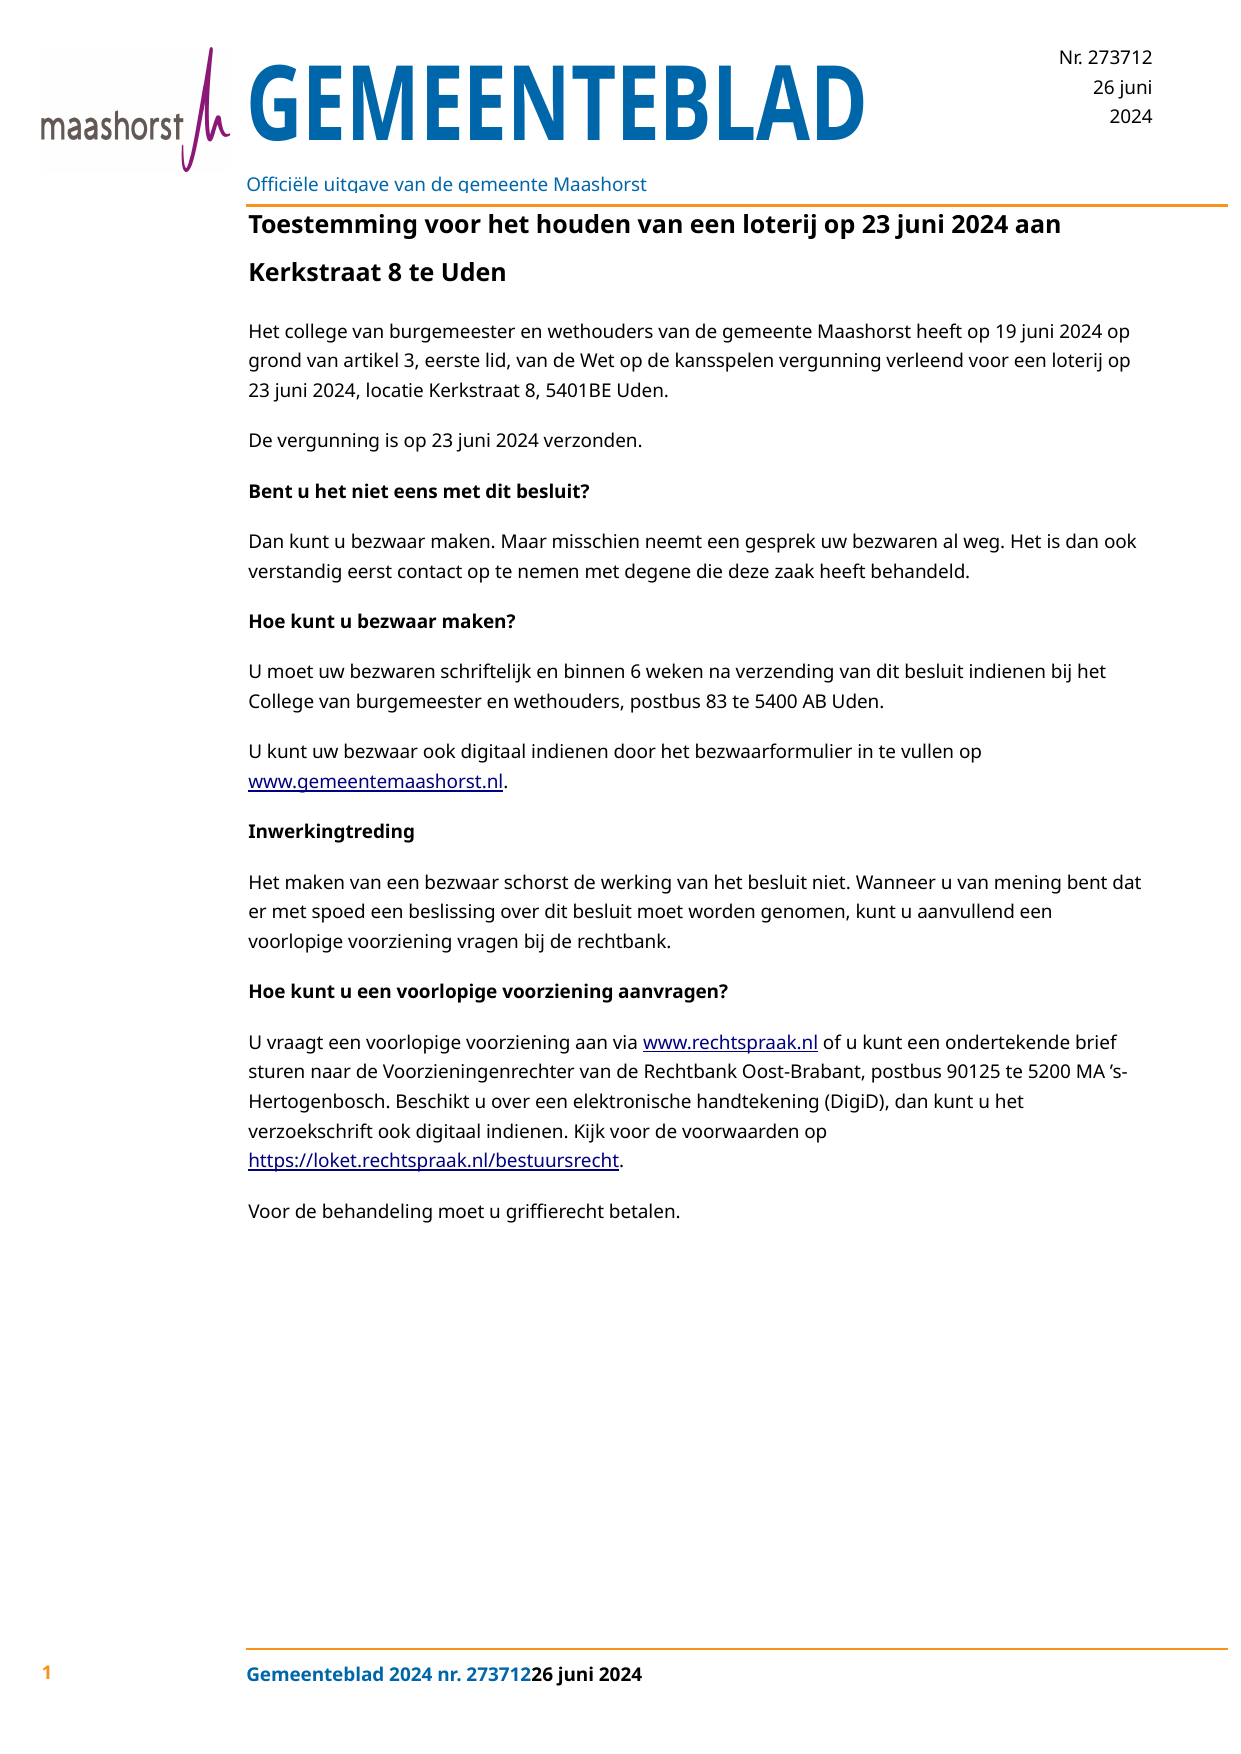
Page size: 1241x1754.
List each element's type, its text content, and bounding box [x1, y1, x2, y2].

text U kunt uw bezwaar ook digitaal indienen door het bezwaarformulier in te vullen op www.gemeentemaashorst.nl. [248, 739, 1152, 794]
text Toestemming voor het houden van een loterij op 23 juni 2024 aan Kerkstraat 8 te Uden [248, 207, 1152, 288]
text Hoe kunt u een voorlopige voorziening aanvragen? [248, 979, 1152, 1004]
text Het college van burgemeester en wethouders van de gemeente Maashorst heeft op 19 juni 2024 op grond van artikel 3, eerste lid, van de Wet op de kansspelen vergunning verleend voor een loterij op 23 juni 2024, locatie Kerkstraat 8, 5401BE Uden. [248, 318, 1152, 403]
text Voor de behandeling moet u griffierecht betalen. [248, 1198, 1152, 1224]
text Hoe kunt u bezwaar maken? [248, 608, 1152, 634]
text Dan kunt u bezwaar maken. Maar misschien neemt een gesprek uw bezwaren al weg. Het is dan ook verstandig eerst contact op te nemen met degene die deze zaak heeft behandeld. [248, 528, 1152, 584]
text De vergunning is op 23 juni 2024 verzonden. [248, 427, 1152, 453]
text Het maken van een bezwaar schorst de werking van het besluit niet. Wanneer u van mening bent dat er met spoed een beslissing over dit besluit moet worden genomen, kunt u aanvullend een voorlopige voorziening vragen bij de rechtbank. [248, 869, 1152, 954]
text Inwerkingtreding [248, 819, 1152, 844]
text U vraagt een voorlopige voorziening aan via www.rechtspraak.nl of u kunt een ondertekende brief sturen naar de Voorzieningenrechter van de Rechtbank Oost-Brabant, postbus 90125 te 5200 MA ’s-Hertogenbosch. Beschikt u over een elektronische handtekening (DigiD), dan kunt u het verzoekschrift ook digitaal indienen. Kijk voor de voorwaarden op https://loket.rechtspraak.nl/bestuursrecht. [248, 1029, 1152, 1173]
picture [41, 47, 231, 172]
text Bent u het niet eens met dit besluit? [248, 478, 1152, 504]
text U moet uw bezwaren schriftelijk en binnen 6 weken na verzending van dit besluit indienen bij het College van burgemeester en wethouders, postbus 83 te 5400 AB Uden. [248, 659, 1152, 714]
